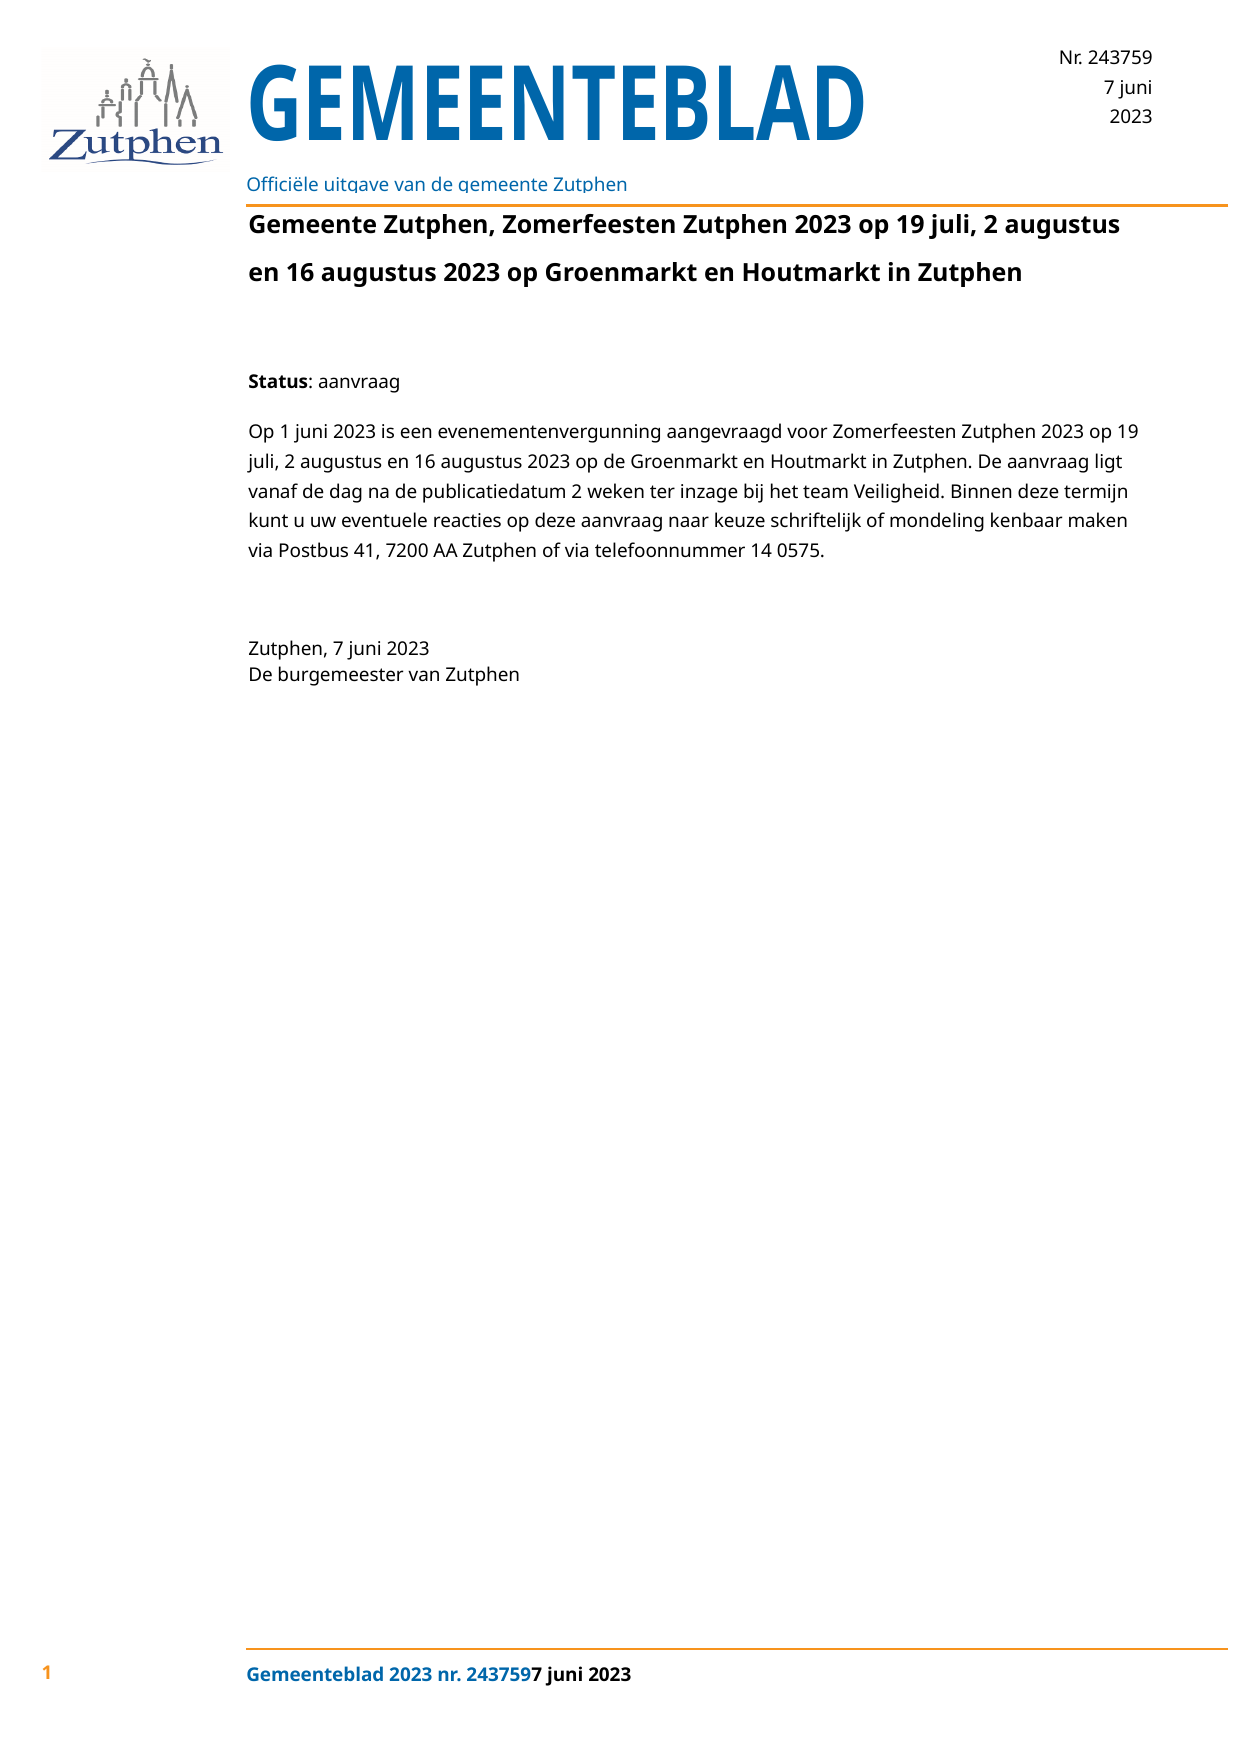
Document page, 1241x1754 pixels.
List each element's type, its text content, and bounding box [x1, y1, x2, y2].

picture [41, 47, 231, 172]
text Zutphen, 7 juni 2023 [248, 635, 1152, 661]
text De burgemeester van Zutphen [248, 661, 1152, 687]
text Gemeente Zutphen, Zomerfeesten Zutphen 2023 op 19 juli, 2 augustus en 16 augustus 2023 op Groenmarkt en Houtmarkt in Zutphen [248, 207, 1152, 288]
text Op 1 juni 2023 is een evenementenvergunning aangevraagd voor Zomerfeesten Zutphen 2023 op 19 juli, 2 augustus en 16 augustus 2023 op de Groenmarkt en Houtmarkt in Zutphen. De aanvraag ligt vanaf de dag na de publicatiedatum 2 weken ter inzage bij het team Veiligheid. Binnen deze termijn kunt u uw eventuele reacties op deze aanvraag naar keuze schriftelijk of mondeling kenbaar maken via Postbus 41, 7200 AA Zutphen of via telefoonnummer 14 0575. [248, 419, 1152, 563]
text Status: aanvraag [248, 368, 1152, 394]
